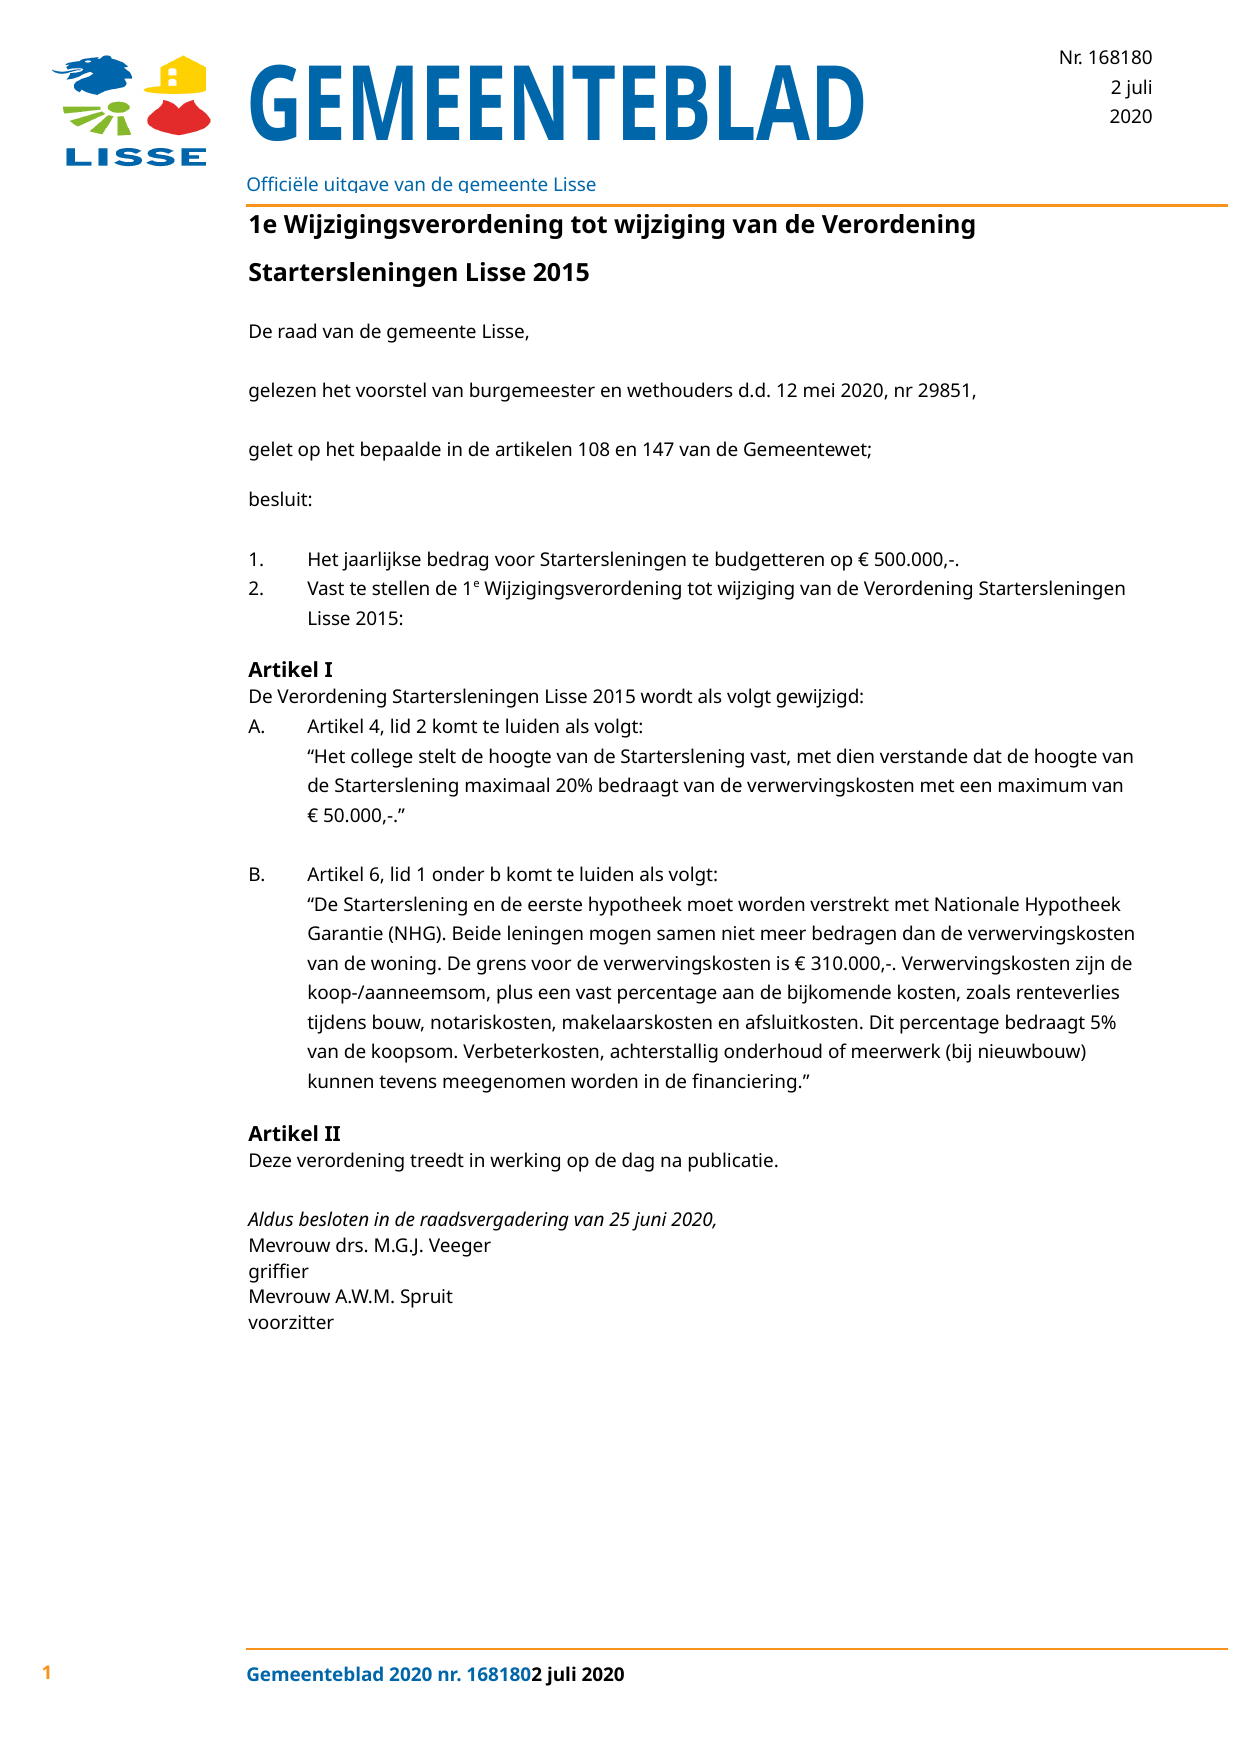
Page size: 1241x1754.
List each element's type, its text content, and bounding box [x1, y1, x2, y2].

text De Verordening Startersleningen Lisse 2015 wordt als volgt gewijzigd: [248, 684, 1152, 709]
text Deze verordening treedt in werking op de dag na publicatie. [248, 1147, 1152, 1173]
list “De Starterslening en de eerste hypotheek moet worden verstrekt met Nationale Hypotheek Garantie (NHG). Beide leningen mogen samen niet meer bedragen dan de verwervingskosten van de woning. De grens voor de verwervingskosten is € 310.000,-. Verwervingskosten zijn de koop-/aanneemsom, plus een vast percentage aan de bijkomende kosten, zoals renteverlies tijdens bouw, notariskosten, makelaarskosten en afsluitkosten. Dit percentage bedraagt 5% van de koopsom. Verbeterkosten, achterstallig onderhoud of meerwerk (bij nieuwbouw) kunnen tevens meegenomen worden in de financiering.” [248, 891, 1152, 1094]
text Mevrouw drs. M.G.J. Veeger [248, 1232, 1152, 1258]
list Artikel 4, lid 2 komt te luiden als volgt: [248, 713, 1152, 739]
text griffier [248, 1258, 1152, 1283]
text Aldus besloten in de raadsvergadering van 25 juni 2020, [248, 1206, 1152, 1232]
text De raad van de gemeente Lisse, [248, 318, 1152, 344]
picture [41, 47, 231, 172]
text besluit: [248, 487, 1152, 512]
text Artikel I [248, 655, 1152, 684]
text gelezen het voorstel van burgemeester en wethouders d.d. 12 mei 2020, nr 29851, [248, 377, 1152, 403]
list Het jaarlijkse bedrag voor Startersleningen te budgetteren op € 500.000,-. [248, 546, 1152, 571]
text voorzitter [248, 1309, 1152, 1335]
text gelet op het bepaalde in de artikelen 108 en 147 van de Gemeentewet; [248, 436, 1152, 462]
text Artikel II [248, 1119, 1152, 1147]
list Artikel 6, lid 1 onder b komt te luiden als volgt: [248, 861, 1152, 887]
list Vast te stellen de 1e Wijzigingsverordening tot wijziging van de Verordening Startersleningen Lisse 2015: [248, 575, 1152, 631]
list “Het college stelt de hoogte van de Starterslening vast, met dien verstande dat de hoogte van de Starterslening maximaal 20% bedraagt van de verwervingskosten met een maximum van € 50.000,-.” [248, 743, 1152, 828]
text 1e Wijzigingsverordening tot wijziging van de Verordening Startersleningen Lisse 2015 [248, 207, 1152, 288]
text Mevrouw A.W.M. Spruit [248, 1283, 1152, 1309]
